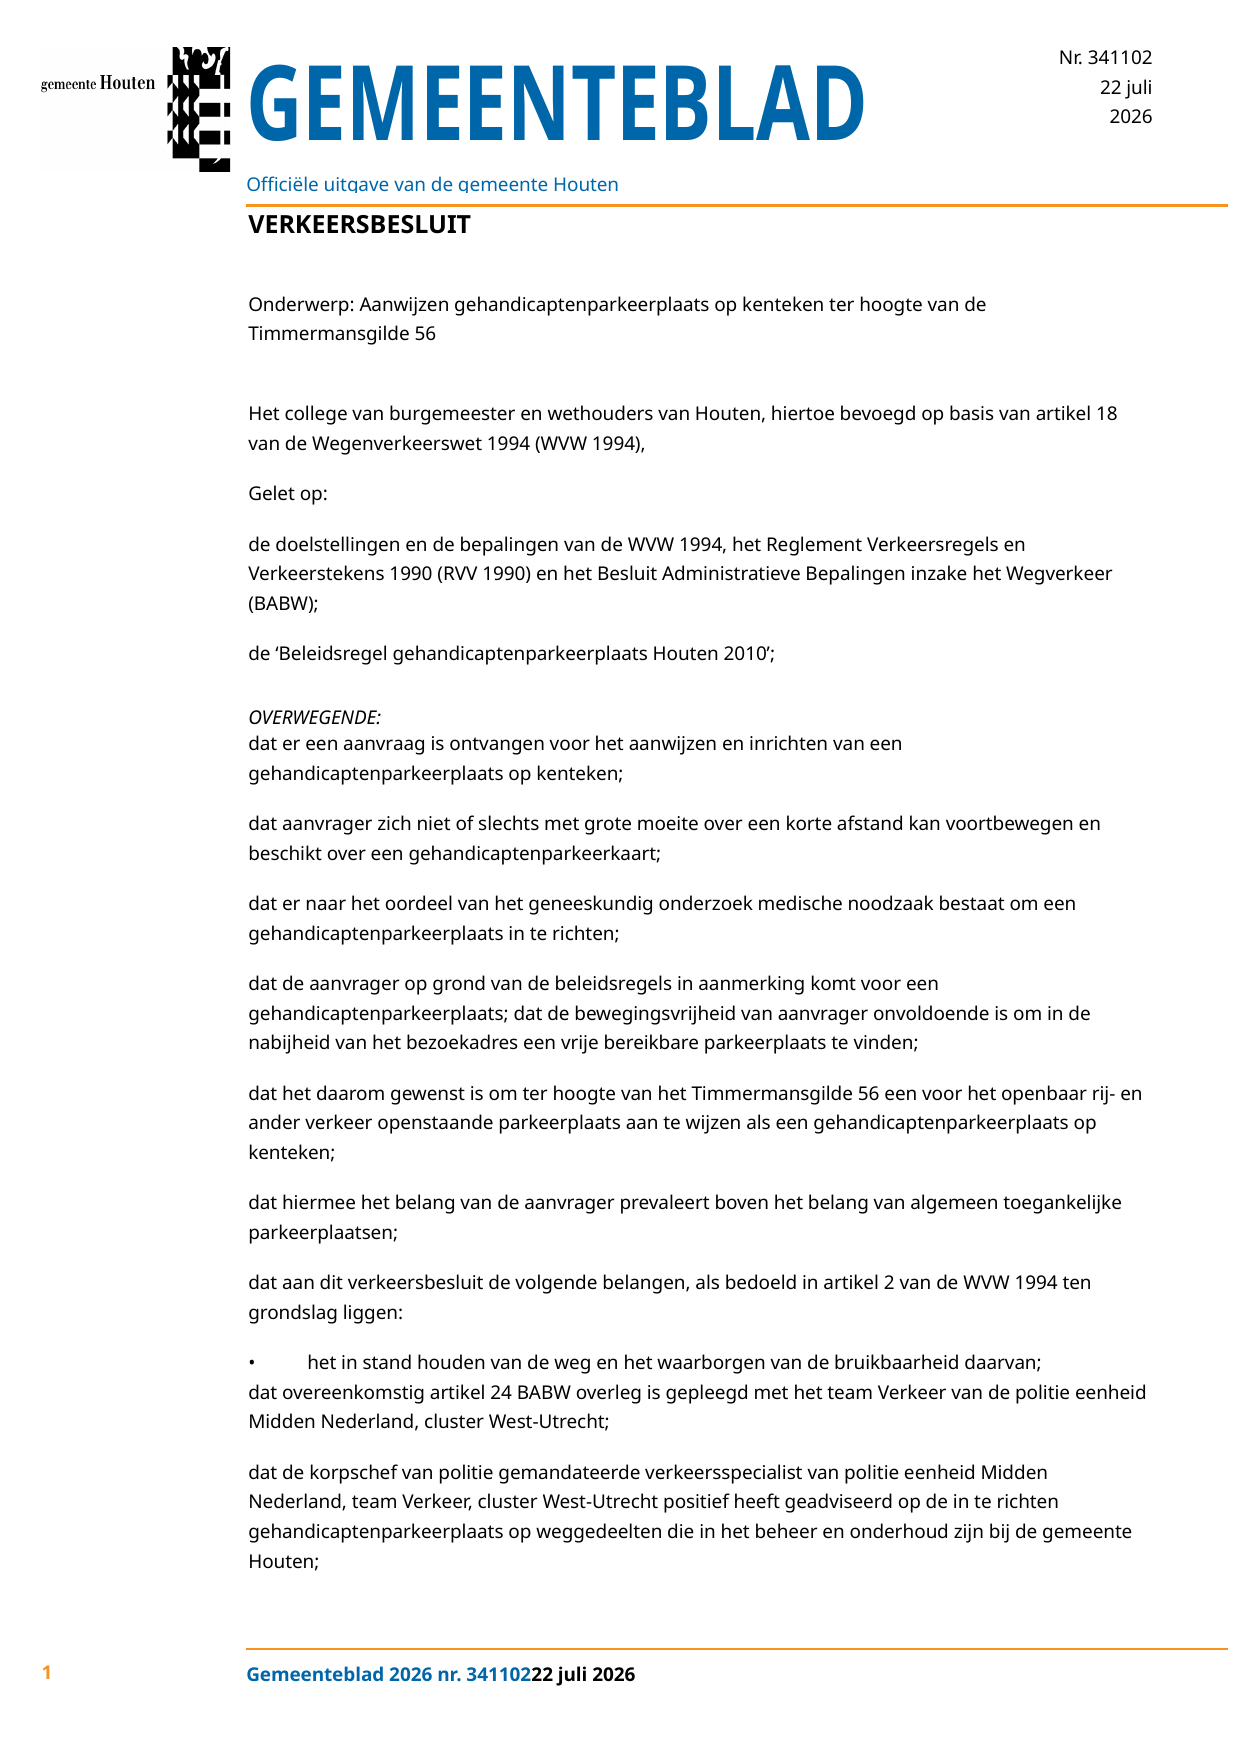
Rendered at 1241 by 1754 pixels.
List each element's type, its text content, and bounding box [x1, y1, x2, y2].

text dat de aanvrager op grond van de beleidsregels in aanmerking komt voor een gehandicaptenparkeerplaats; dat de bewegingsvrijheid van aanvrager onvoldoende is om in de nabijheid van het bezoekadres een vrije bereikbare parkeerplaats te vinden; [248, 970, 1152, 1055]
list het in stand houden van de weg en het waarborgen van de bruikbaarheid daarvan; [248, 1349, 1152, 1375]
text OVERWEGENDE: [248, 704, 1152, 730]
text de doelstellingen en de bepalingen van de WVW 1994, het Reglement Verkeersregels en Verkeerstekens 1990 (RVV 1990) en het Besluit Administratieve Bepalingen inzake het Wegverkeer (BABW); [248, 531, 1152, 616]
text de ‘Beleidsregel gehandicaptenparkeerplaats Houten 2010’; [248, 641, 1152, 666]
text dat er naar het oordeel van het geneeskundig onderzoek medische noodzaak bestaat om een gehandicaptenparkeerplaats in te richten; [248, 890, 1152, 946]
text dat er een aanvraag is ontvangen voor het aanwijzen en inrichten van een gehandicaptenparkeerplaats op kenteken; [248, 730, 1152, 786]
text dat de korpschef van politie gemandateerde verkeersspecialist van politie eenheid Midden Nederland, team Verkeer, cluster West-Utrecht positief heeft geadviseerd op de in te richten gehandicaptenparkeerplaats op weggedeelten die in het beheer en onderhoud zijn bij de gemeente Houten; [248, 1459, 1152, 1573]
picture [41, 47, 231, 172]
text dat hiermee het belang van de aanvrager prevaleert boven het belang van algemeen toegankelijke parkeerplaatsen; [248, 1189, 1152, 1245]
text dat aan dit verkeersbesluit de volgende belangen, als bedoeld in artikel 2 van de WVW 1994 ten grondslag liggen: [248, 1269, 1152, 1325]
text Onderwerp: Aanwijzen gehandicaptenparkeerplaats op kenteken ter hoogte van de Timmermansgilde 56 [248, 291, 1152, 346]
text Het college van burgemeester en wethouders van Houten, hiertoe bevoegd op basis van artikel 18 van de Wegenverkeerswet 1994 (WVW 1994), [248, 401, 1152, 456]
text VERKEERSBESLUIT [248, 207, 1152, 241]
text dat aanvrager zich niet of slechts met grote moeite over een korte afstand kan voortbewegen en beschikt over een gehandicaptenparkeerkaart; [248, 810, 1152, 866]
text dat overeenkomstig artikel 24 BABW overleg is gepleegd met het team Verkeer van de politie eenheid Midden Nederland, cluster West-Utrecht; [248, 1379, 1152, 1434]
text Gelet op: [248, 481, 1152, 506]
text dat het daarom gewenst is om ter hoogte van het Timmermansgilde 56 een voor het openbaar rij- en ander verkeer openstaande parkeerplaats aan te wijzen als een gehandicaptenparkeerplaats op kenteken; [248, 1080, 1152, 1165]
